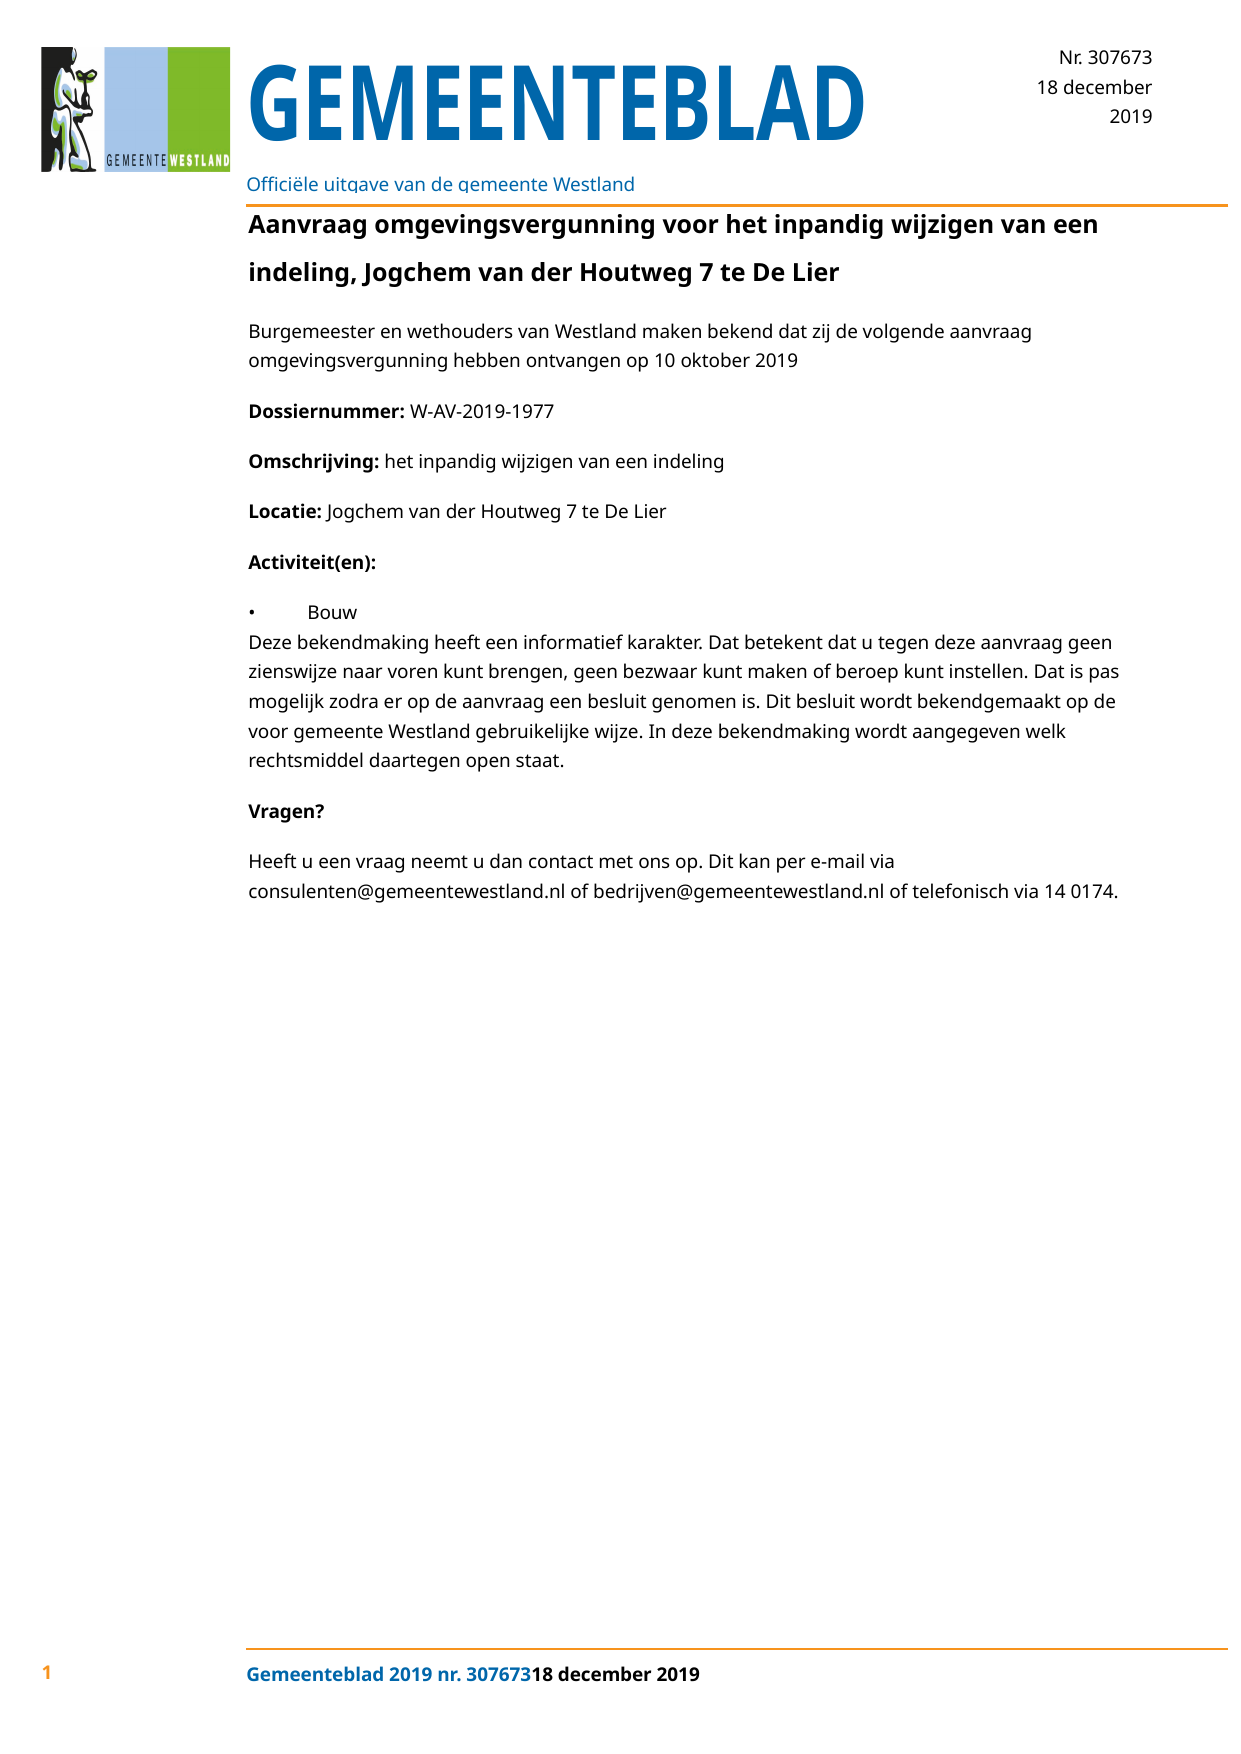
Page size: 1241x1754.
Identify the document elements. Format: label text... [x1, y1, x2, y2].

text Activiteit(en): [248, 549, 1152, 575]
picture [41, 47, 231, 172]
text Deze bekendmaking heeft een informatief karakter. Dat betekent dat u tegen deze aanvraag geen zienswijze naar voren kunt brengen, geen bezwaar kunt maken of beroep kunt instellen. Dat is pas mogelijk zodra er op de aanvraag een besluit genomen is. Dit besluit wordt bekendgemaakt op de voor gemeente Westland gebruikelijke wijze. In deze bekendmaking wordt aangegeven welk rechtsmiddel daartegen open staat. [248, 629, 1152, 773]
text Heeft u een vraag neemt u dan contact met ons op. Dit kan per e-mail via consulenten@gemeentewestland.nl of bedrijven@gemeentewestland.nl of telefonisch via 14 0174. [248, 848, 1152, 904]
text Burgemeester en wethouders van Westland maken bekend dat zij de volgende aanvraag omgevingsvergunning hebben ontvangen op 10 oktober 2019 [248, 318, 1152, 373]
text Locatie: Jogchem van der Houtweg 7 te De Lier [248, 499, 1152, 524]
list Bouw [248, 599, 1152, 625]
text Vragen? [248, 798, 1152, 824]
text Omschrijving: het inpandig wijzigen van een indeling [248, 448, 1152, 474]
text Aanvraag omgevingsvergunning voor het inpandig wijzigen van een indeling, Jogchem van der Houtweg 7 te De Lier [248, 207, 1152, 288]
text Dossiernummer: W-AV-2019-1977 [248, 398, 1152, 424]
